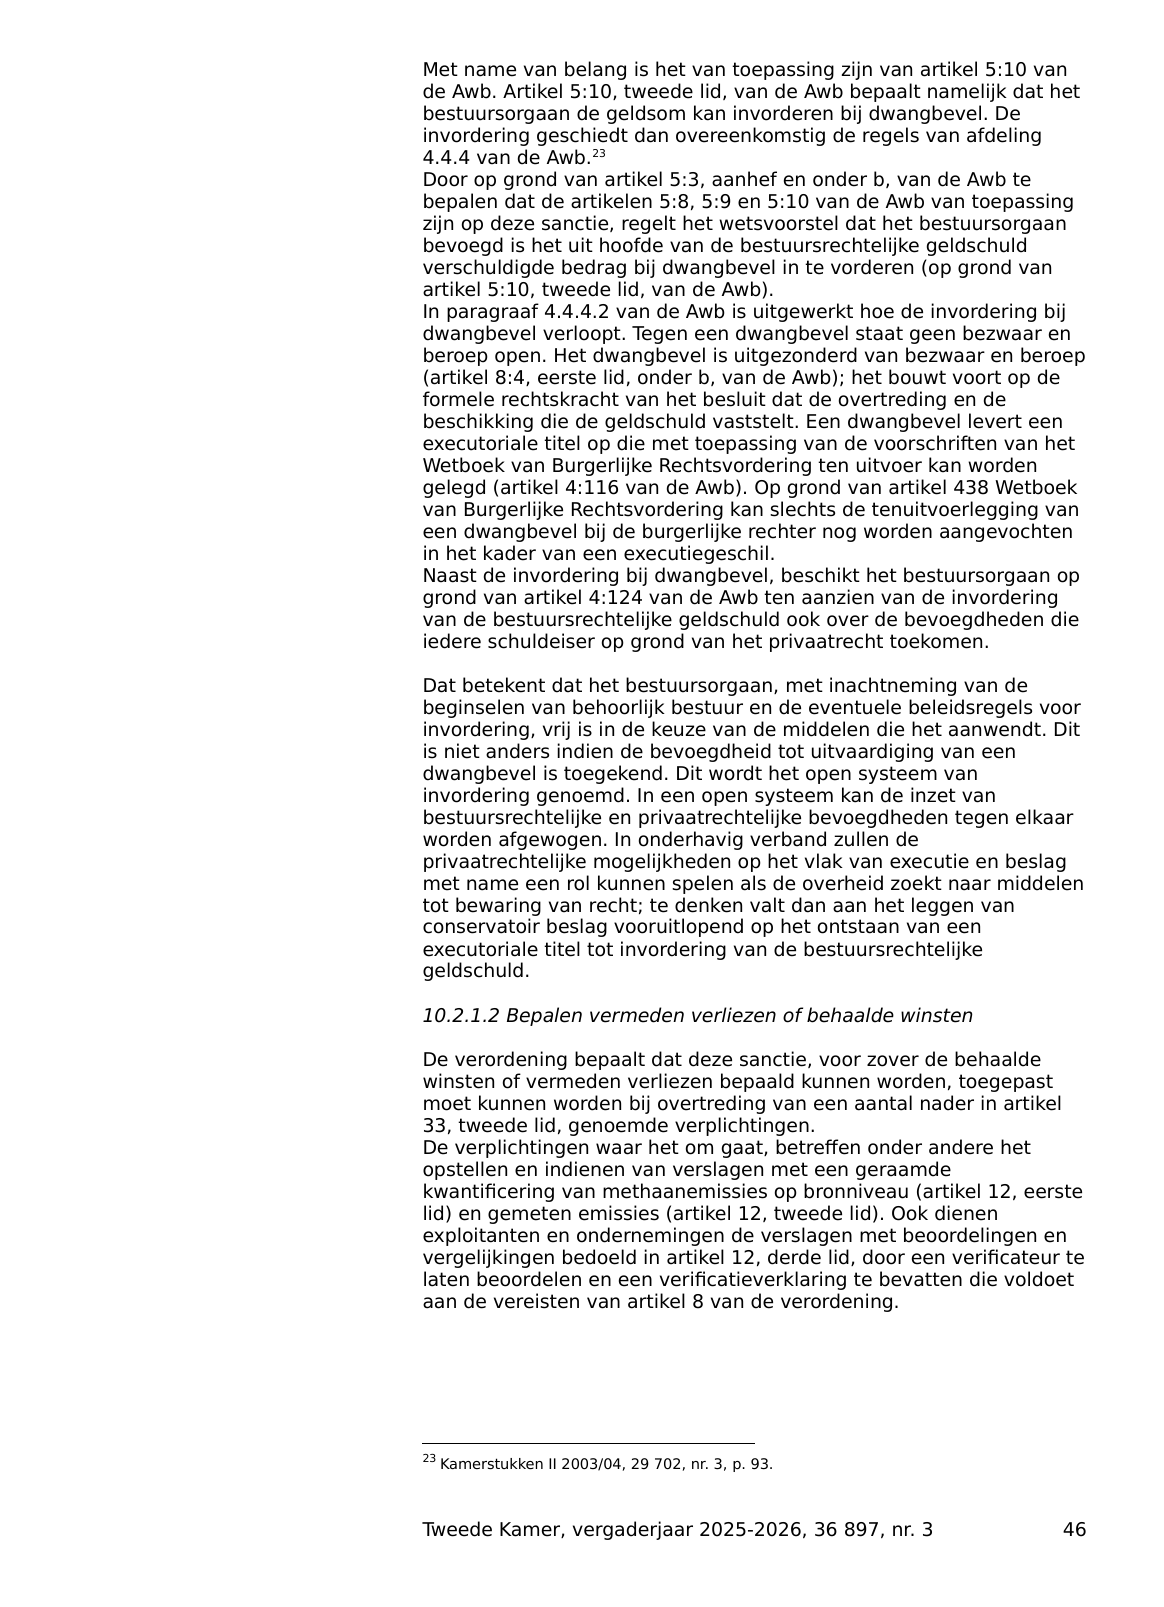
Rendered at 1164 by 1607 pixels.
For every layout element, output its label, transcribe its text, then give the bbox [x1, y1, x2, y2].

subtitle 10.2.1.2 Bepalen vermeden verliezen of behaalde winsten [422, 1004, 1087, 1027]
text Met name van belang is het van toepassing zijn van artikel 5:10 van de Awb. Artikel 5:10, tweede lid, van de Awb bepaalt namelijk dat het bestuursorgaan de geldsom kan invorderen bij dwangbevel. De invordering geschiedt dan overeenkomstig de regels van afdeling 4.4.4 van de Awb. [422, 59, 1087, 169]
text In paragraaf 4.4.4.2 van de Awb is uitgewerkt hoe de invordering bij dwangbevel verloopt. Tegen een dwangbevel staat geen bezwaar en beroep open. Het dwangbevel is uitgezonderd van bezwaar en beroep (artikel 8:4, eerste lid, onder b, van de Awb); het bouwt voort op de formele rechtskracht van het besluit dat de overtreding en de beschikking die de geldschuld vaststelt. Een dwangbevel levert een executoriale titel op die met toepassing van de voorschriften van het Wetboek van Burgerlijke Rechtsvordering ten uitvoer kan worden gelegd (artikel 4:116 van de Awb). Op grond van artikel 438 Wetboek van Burgerlijke Rechtsvordering kan slechts de tenuitvoerlegging van een dwangbevel bij de burgerlijke rechter nog worden aangevochten in het kader van een executiegeschil. [422, 301, 1087, 564]
text Naast de invordering bij dwangbevel, beschikt het bestuursorgaan op grond van artikel 4:124 van de Awb ten aanzien van de invordering van de bestuursrechtelijke geldschuld ook over de bevoegdheden die iedere schuldeiser op grond van het privaatrecht toekomen. [422, 564, 1087, 652]
text Dat betekent dat het bestuursorgaan, met inachtneming van de beginselen van behoorlijk bestuur en de eventuele beleidsregels voor invordering, vrij is in de keuze van de middelen die het aanwendt. Dit is niet anders indien de bevoegdheid tot uitvaardiging van een dwangbevel is toegekend. Dit wordt het open systeem van invordering genoemd. In een open systeem kan de inzet van bestuursrechtelijke en privaatrechtelijke bevoegdheden tegen elkaar worden afgewogen. In onderhavig verband zullen de privaatrechtelijke mogelijkheden op het vlak van executie en beslag met name een rol kunnen spelen als de overheid zoekt naar middelen tot bewaring van recht; te denken valt dan aan het leggen van conservatoir beslag vooruitlopend op het ontstaan van een executoriale titel tot invordering van de bestuursrechtelijke geldschuld. [422, 675, 1087, 982]
text Door op grond van artikel 5:3, aanhef en onder b, van de Awb te bepalen dat de artikelen 5:8, 5:9 en 5:10 van de Awb van toepassing zijn op deze sanctie, regelt het wetsvoorstel dat het bestuursorgaan bevoegd is het uit hoofde van de bestuursrechtelijke geldschuld verschuldigde bedrag bij dwangbevel in te vorderen (op grond van artikel 5:10, tweede lid, van de Awb). [422, 169, 1087, 301]
text Kamerstukken II 2003/04, 29 702, nr. 3, p. 93. [422, 1452, 1087, 1474]
text De verordening bepaalt dat deze sanctie, voor zover de behaalde winsten of vermeden verliezen bepaald kunnen worden, toegepast moet kunnen worden bij overtreding van een aantal nader in artikel 33, tweede lid, genoemde verplichtingen. [422, 1049, 1087, 1137]
text De verplichtingen waar het om gaat, betreffen onder andere het opstellen en indienen van verslagen met een geraamde kwantificering van methaanemissies op bronniveau (artikel 12, eerste lid) en gemeten emissies (artikel 12, tweede lid). Ook dienen exploitanten en ondernemingen de verslagen met beoordelingen en vergelijkingen bedoeld in artikel 12, derde lid, door een verificateur te laten beoordelen en een verificatieverklaring te bevatten die voldoet aan de vereisten van artikel 8 van de verordening. [422, 1137, 1087, 1312]
